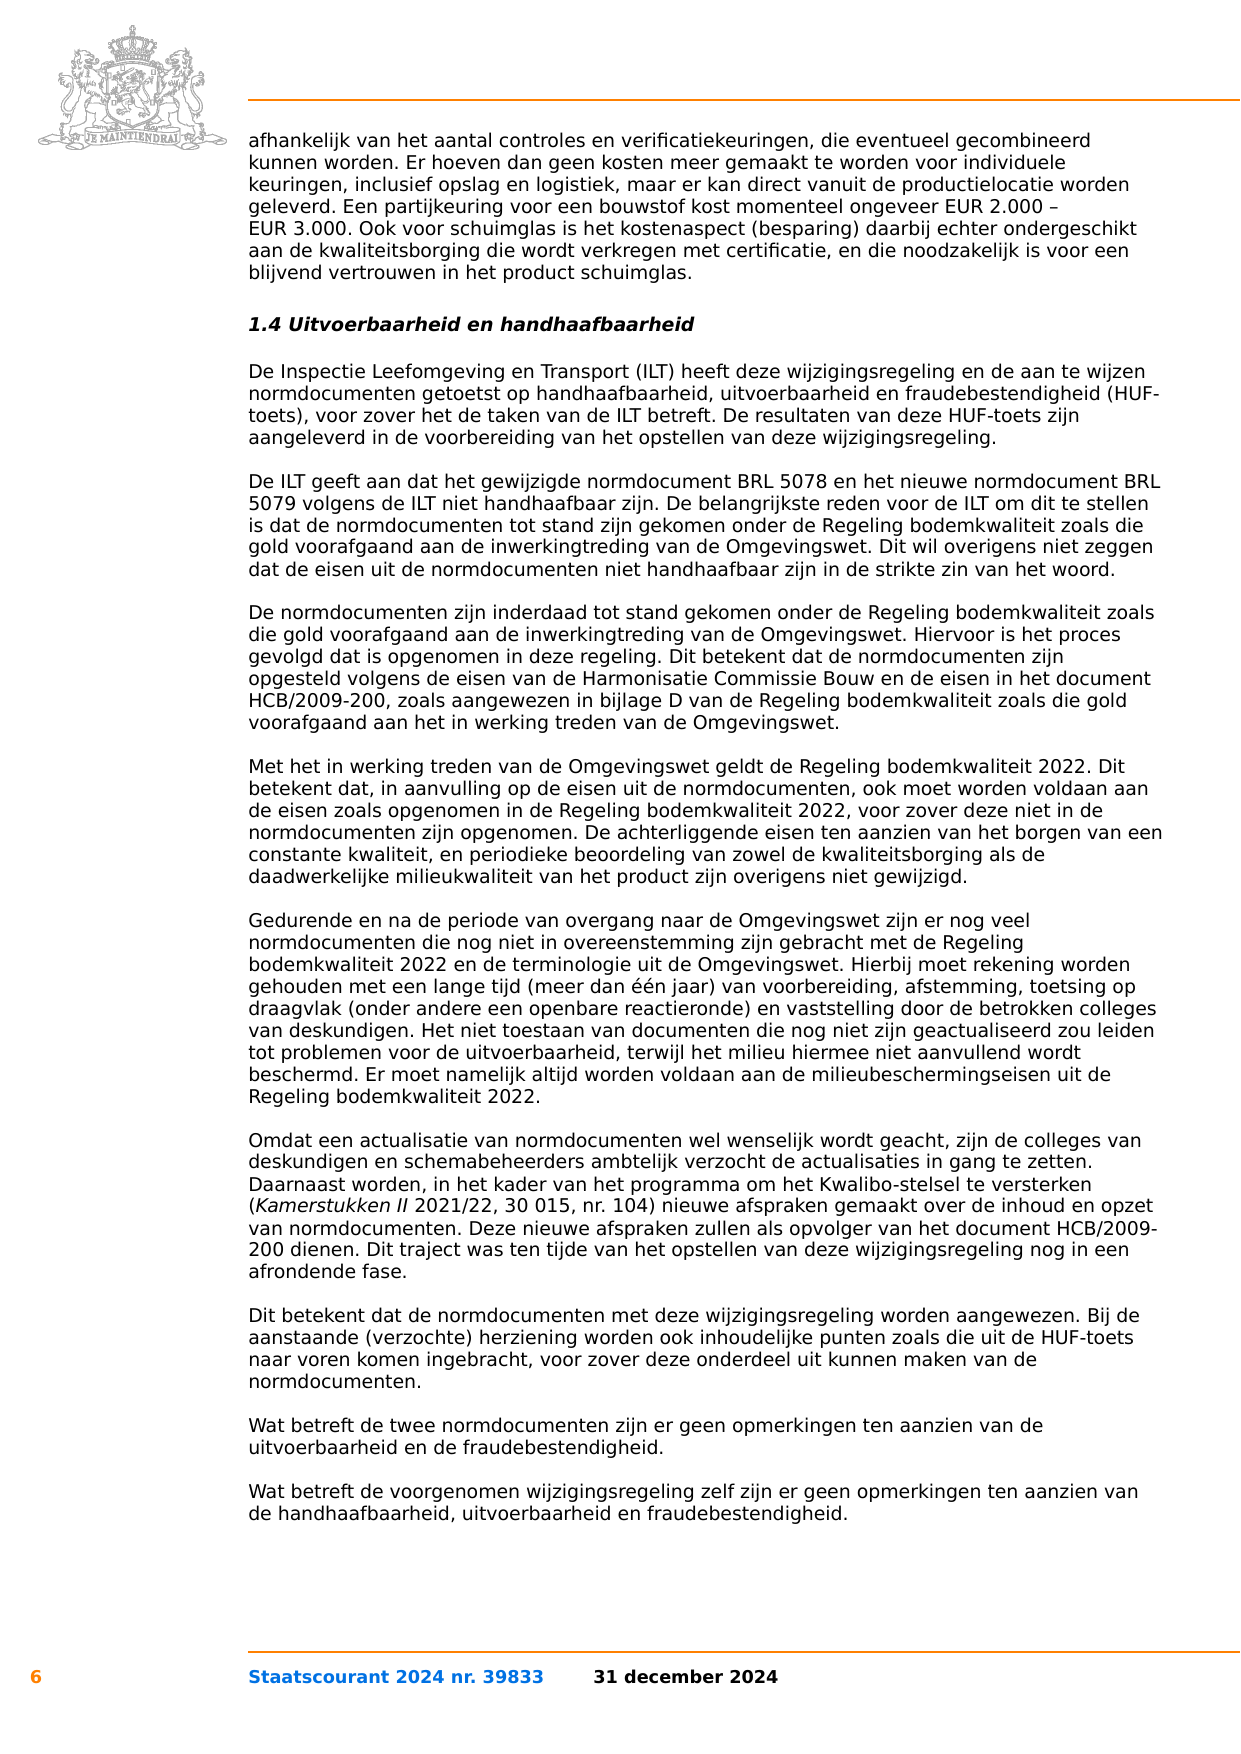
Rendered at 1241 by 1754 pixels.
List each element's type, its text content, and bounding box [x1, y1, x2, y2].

text Dit betekent dat de normdocumenten met deze wijzigingsregeling worden aangewezen. Bij de aanstaande (verzochte) herziening worden ook inhoudelijke punten zoals die uit de HUF-toets naar voren komen ingebracht, voor zover deze onderdeel uit kunnen maken van de normdocumenten. [248, 1305, 1163, 1393]
subtitle 1.4 Uitvoerbaarheid en handhaafbaarheid [248, 314, 1163, 336]
text Wat betreft de voorgenomen wijzigingsregeling zelf zijn er geen opmerkingen ten aanzien van de handhaafbaarheid, uitvoerbaarheid en fraudebestendigheid. [248, 1481, 1163, 1525]
text afhankelijk van het aantal controles en verificatiekeuringen, die eventueel gecombineerd kunnen worden. Er hoeven dan geen kosten meer gemaakt te worden voor individuele keuringen, inclusief opslag en logistiek, maar er kan direct vanuit de productielocatie worden geleverd. Een partijkeuring voor een bouwstof kost momenteel ongeveer EUR 2.000 – EUR 3.000. Ook voor schuimglas is het kostenaspect (besparing) daarbij echter ondergeschikt aan de kwaliteitsborging die wordt verkregen met certificatie, en die noodzakelijk is voor een blijvend vertrouwen in het product schuimglas. [248, 130, 1163, 284]
text De ILT geeft aan dat het gewijzigde normdocument BRL 5078 en het nieuwe normdocument BRL 5079 volgens de ILT niet handhaafbaar zijn. De belangrijkste reden voor de ILT om dit te stellen is dat de normdocumenten tot stand zijn gekomen onder de Regeling bodemkwaliteit zoals die gold voorafgaand aan de inwerkingtreding van de Omgevingswet. Dit wil overigens niet zeggen dat de eisen uit de normdocumenten niet handhaafbaar zijn in de strikte zin van het woord. [248, 471, 1163, 580]
text De normdocumenten zijn inderdaad tot stand gekomen onder de Regeling bodemkwaliteit zoals die gold voorafgaand aan de inwerkingtreding van de Omgevingswet. Hiervoor is het proces gevolgd dat is opgenomen in deze regeling. Dit betekent dat de normdocumenten zijn opgesteld volgens de eisen van de Harmonisatie Commissie Bouw en de eisen in het document HCB/2009-200, zoals aangewezen in bijlage D van de Regeling bodemkwaliteit zoals die gold voorafgaand aan het in werking treden van de Omgevingswet. [248, 602, 1163, 734]
text Met het in werking treden van de Omgevingswet geldt de Regeling bodemkwaliteit 2022. Dit betekent dat, in aanvulling op de eisen uit de normdocumenten, ook moet worden voldaan aan de eisen zoals opgenomen in de Regeling bodemkwaliteit 2022, voor zover deze niet in de normdocumenten zijn opgenomen. De achterliggende eisen ten aanzien van het borgen van een constante kwaliteit, en periodieke beoordeling van zowel de kwaliteitsborging als de daadwerkelijke milieukwaliteit van het product zijn overigens niet gewijzigd. [248, 756, 1163, 888]
text De Inspectie Leefomgeving en Transport (ILT) heeft deze wijzigingsregeling en de aan te wijzen normdocumenten getoetst op handhaafbaarheid, uitvoerbaarheid en fraudebestendigheid (HUF-toets), voor zover het de taken van de ILT betreft. De resultaten van deze HUF-toets zijn aangeleverd in de voorbereiding van het opstellen van deze wijzigingsregeling. [248, 361, 1163, 449]
picture [38, 25, 227, 150]
text Omdat een actualisatie van normdocumenten wel wenselijk wordt geacht, zijn de colleges van deskundigen en schemabeheerders ambtelijk verzocht de actualisaties in gang te zetten. Daarnaast worden, in het kader van het programma om het Kwalibo-stelsel te versterken (Kamerstukken II 2021/22, 30 015, nr. 104) nieuwe afspraken gemaakt over de inhoud en opzet van normdocumenten. Deze nieuwe afspraken zullen als opvolger van het document HCB/2009-200 dienen. Dit traject was ten tijde van het opstellen van deze wijzigingsregeling nog in een afrondende fase. [248, 1129, 1163, 1283]
text Gedurende en na de periode van overgang naar de Omgevingswet zijn er nog veel normdocumenten die nog niet in overeenstemming zijn gebracht met de Regeling bodemkwaliteit 2022 en de terminologie uit de Omgevingswet. Hierbij moet rekening worden gehouden met een lange tijd (meer dan één jaar) van voorbereiding, afstemming, toetsing op draagvlak (onder andere een openbare reactieronde) en vaststelling door de betrokken colleges van deskundigen. Het niet toestaan van documenten die nog niet zijn geactualiseerd zou leiden tot problemen voor de uitvoerbaarheid, terwijl het milieu hiermee niet aanvullend wordt beschermd. Er moet namelijk altijd worden voldaan aan de milieubeschermingseisen uit de Regeling bodemkwaliteit 2022. [248, 910, 1163, 1108]
text Wat betreft de twee normdocumenten zijn er geen opmerkingen ten aanzien van de uitvoerbaarheid en de fraudebestendigheid. [248, 1415, 1163, 1459]
